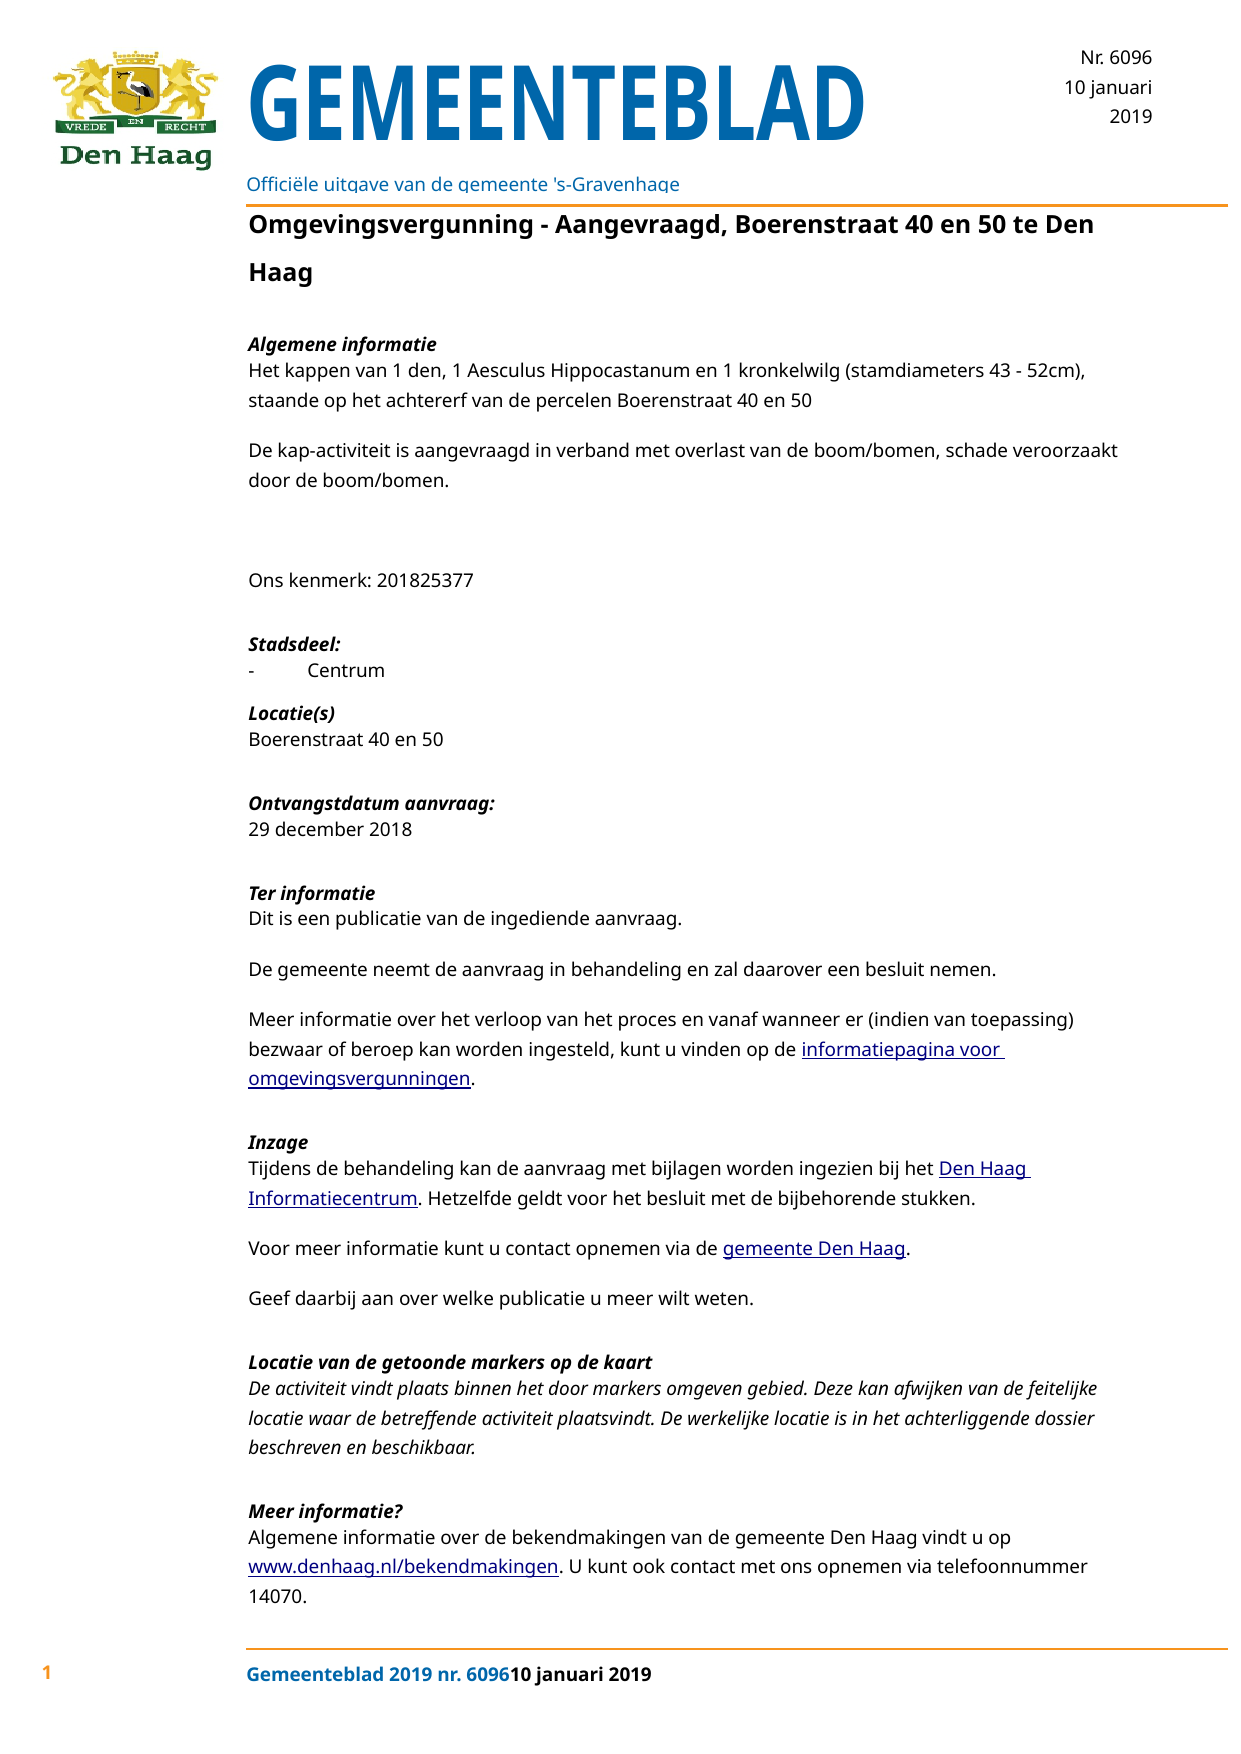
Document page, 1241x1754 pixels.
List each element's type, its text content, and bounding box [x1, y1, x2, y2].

text Locatie(s) [248, 700, 1152, 726]
text Ontvangstdatum aanvraag: [248, 790, 1152, 816]
list Centrum [248, 657, 1152, 683]
text De kap-activiteit is aangevraagd in verband met overlast van de boom/bomen, schade veroorzaakt door de boom/bomen. [248, 437, 1152, 492]
text Voor meer informatie kunt u contact opnemen via de gemeente Den Haag. [248, 1235, 1152, 1261]
text Het kappen van 1 den, 1 Aesculus Hippocastanum en 1 kronkelwilg (stamdiameters 43 - 52cm), staande op het achtererf van de percelen Boerenstraat 40 en 50 [248, 357, 1152, 412]
text Inzage [248, 1129, 1152, 1155]
text De gemeente neemt de aanvraag in behandeling en zal daarover een besluit nemen. [248, 956, 1152, 982]
text Ons kenmerk: 201825377 [248, 568, 1152, 593]
text Tijdens de behandeling kan de aanvraag met bijlagen worden ingezien bij het Den Haag Informatiecentrum. Hetzelfde geldt voor het besluit met de bijbehorende stukken. [248, 1155, 1152, 1211]
text Meer informatie over het verloop van het proces en vanaf wanneer er (indien van toepassing) bezwaar of beroep kan worden ingesteld, kunt u vinden op de informatiepagina voor omgevingsvergunningen. [248, 1006, 1152, 1091]
text Meer informatie? [248, 1498, 1152, 1524]
text Geef daarbij aan over welke publicatie u meer wilt weten. [248, 1286, 1152, 1311]
text Algemene informatie [248, 331, 1152, 357]
picture [41, 47, 231, 172]
text Locatie van de getoonde markers op de kaart [248, 1349, 1152, 1375]
text Algemene informatie over de bekendmakingen van de gemeente Den Haag vindt u op www.denhaag.nl/bekendmakingen. U kunt ook contact met ons opnemen via telefoonnummer 14070. [248, 1524, 1152, 1609]
text De activiteit vindt plaats binnen het door markers omgeven gebied. Deze kan afwijken van de feitelijke locatie waar de betreffende activiteit plaatsvindt. De werkelijke locatie is in het achterliggende dossier beschreven en beschikbaar. [248, 1375, 1152, 1460]
text 29 december 2018 [248, 816, 1152, 842]
text Dit is een publicatie van de ingediende aanvraag. [248, 906, 1152, 931]
text Ter informatie [248, 880, 1152, 906]
text Omgevingsvergunning - Aangevraagd, Boerenstraat 40 en 50 te Den Haag [248, 207, 1152, 288]
text Stadsdeel: [248, 632, 1152, 657]
text Boerenstraat 40 en 50 [248, 726, 1152, 752]
